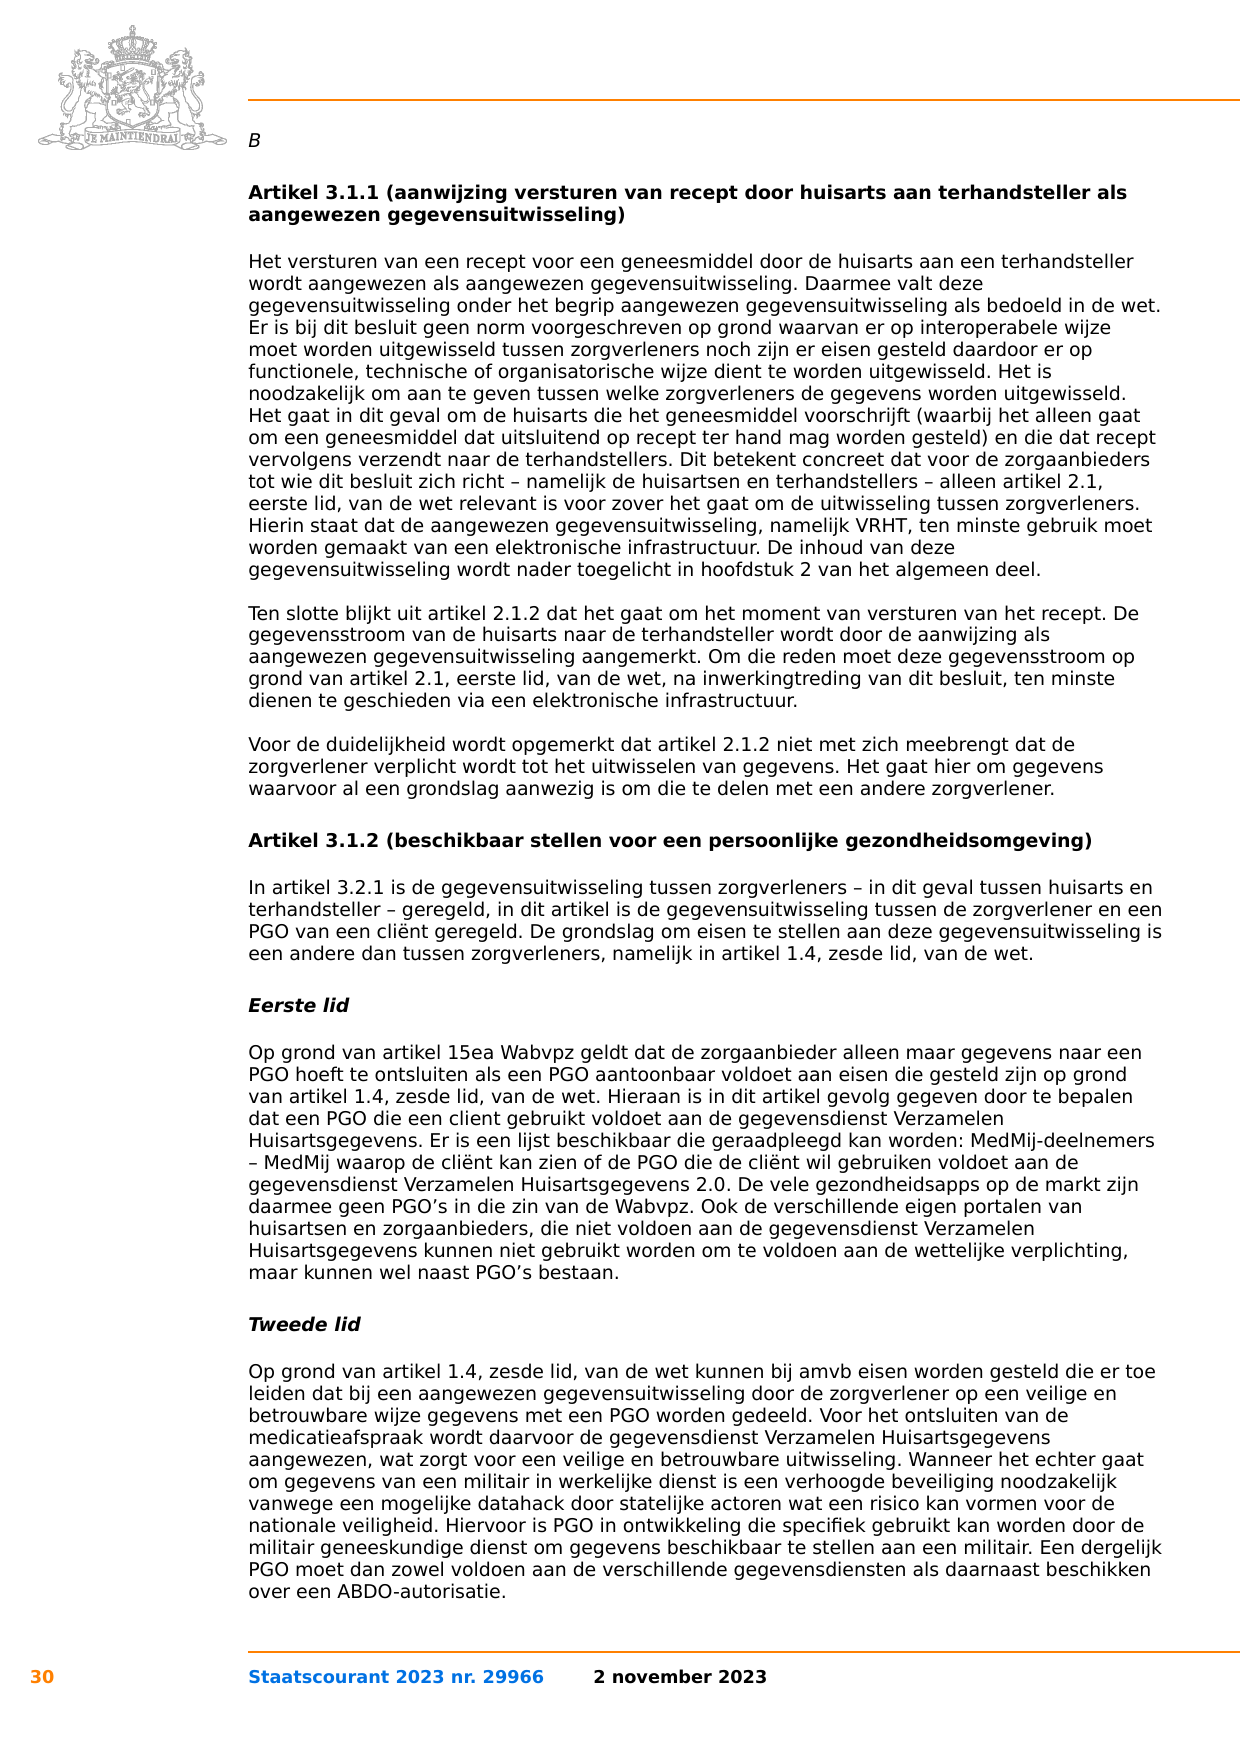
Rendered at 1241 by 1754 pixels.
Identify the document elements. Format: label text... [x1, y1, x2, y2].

text Op grond van artikel 15ea Wabvpz geldt dat de zorgaanbieder alleen maar gegevens naar een PGO hoeft te ontsluiten als een PGO aantoonbaar voldoet aan eisen die gesteld zijn op grond van artikel 1.4, zesde lid, van de wet. Hieraan is in dit artikel gevolg gegeven door te bepalen dat een PGO die een client gebruikt voldoet aan de gegevensdienst Verzamelen Huisartsgegevens. Er is een lijst beschikbaar die geraadpleegd kan worden: MedMij-deelnemers – MedMij waarop de cliënt kan zien of de PGO die de cliënt wil gebruiken voldoet aan de gegevensdienst Verzamelen Huisartsgegevens 2.0. De vele gezondheidsapps op de markt zijn daarmee geen PGO’s in die zin van de Wabvpz. Ook de verschillende eigen portalen van huisartsen en zorgaanbieders, die niet voldoen aan de gegevensdienst Verzamelen Huisartsgegevens kunnen niet gebruikt worden om te voldoen aan de wettelijke verplichting, maar kunnen wel naast PGO’s bestaan. [248, 1042, 1163, 1284]
text Ten slotte blijkt uit artikel 2.1.2 dat het gaat om het moment van versturen van het recept. De gegevensstroom van de huisarts naar de terhandsteller wordt door de aanwijzing als aangewezen gegevensuitwisseling aangemerkt. Om die reden moet deze gegevensstroom op grond van artikel 2.1, eerste lid, van de wet, na inwerkingtreding van dit besluit, ten minste dienen te geschieden via een elektronische infrastructuur. [248, 602, 1163, 712]
text Voor de duidelijkheid wordt opgemerkt dat artikel 2.1.2 niet met zich meebrengt dat de zorgverlener verplicht wordt tot het uitwisselen van gegevens. Het gaat hier om gegevens waarvoor al een grondslag aanwezig is om die te delen met een andere zorgverlener. [248, 734, 1163, 800]
text Het versturen van een recept voor een geneesmiddel door de huisarts aan een terhandsteller wordt aangewezen als aangewezen gegevensuitwisseling. Daarmee valt deze gegevensuitwisseling onder het begrip aangewezen gegevensuitwisseling als bedoeld in de wet. Er is bij dit besluit geen norm voorgeschreven op grond waarvan er op interoperabele wijze moet worden uitgewisseld tussen zorgverleners noch zijn er eisen gesteld daardoor er op functionele, technische of organisatorische wijze dient te worden uitgewisseld. Het is noodzakelijk om aan te geven tussen welke zorgverleners de gegevens worden uitgewisseld. Het gaat in dit geval om de huisarts die het geneesmiddel voorschrijft (waarbij het alleen gaat om een geneesmiddel dat uitsluitend op recept ter hand mag worden gesteld) en die dat recept vervolgens verzendt naar de terhandstellers. Dit betekent concreet dat voor de zorgaanbieders tot wie dit besluit zich richt – namelijk de huisartsen en terhandstellers – alleen artikel 2.1, eerste lid, van de wet relevant is voor zover het gaat om de uitwisseling tussen zorgverleners. Hierin staat dat de aangewezen gegevensuitwisseling, namelijk VRHT, ten minste gebruik moet worden gemaakt van een elektronische infrastructuur. De inhoud van deze gegevensuitwisseling wordt nader toegelicht in hoofdstuk 2 van het algemeen deel. [248, 251, 1163, 581]
picture [38, 25, 227, 150]
subtitle Artikel 3.1.2 (beschikbaar stellen voor een persoonlijke gezondheidsomgeving) [248, 830, 1163, 852]
subtitle Artikel 3.1.1 (aanwijzing versturen van recept door huisarts aan terhandsteller als aangewezen gegevensuitwisseling) [248, 182, 1163, 226]
subtitle Eerste lid [248, 995, 1163, 1017]
text Op grond van artikel 1.4, zesde lid, van de wet kunnen bij amvb eisen worden gesteld die er toe leiden dat bij een aangewezen gegevensuitwisseling door de zorgverlener op een veilige en betrouwbare wijze gegevens met een PGO worden gedeeld. Voor het ontsluiten van de medicatieafspraak wordt daarvoor de gegevensdienst Verzamelen Huisartsgegevens aangewezen, wat zorgt voor een veilige en betrouwbare uitwisseling. Wanneer het echter gaat om gegevens van een militair in werkelijke dienst is een verhoogde beveiliging noodzakelijk vanwege een mogelijke datahack door statelijke actoren wat een risico kan vormen voor de nationale veiligheid. Hiervoor is PGO in ontwikkeling die specifiek gebruikt kan worden door de militair geneeskundige dienst om gegevens beschikbaar te stellen aan een militair. Een dergelijk PGO moet dan zowel voldoen aan de verschillende gegevensdiensten als daarnaast beschikken over een ABDO-autorisatie. [248, 1361, 1163, 1602]
subtitle Tweede lid [248, 1314, 1163, 1336]
text In artikel 3.2.1 is de gegevensuitwisseling tussen zorgverleners – in dit geval tussen huisarts en terhandsteller – geregeld, in dit artikel is de gegevensuitwisseling tussen de zorgverlener en een PGO van een cliënt geregeld. De grondslag om eisen te stellen aan deze gegevensuitwisseling is een andere dan tussen zorgverleners, namelijk in artikel 1.4, zesde lid, van de wet. [248, 877, 1163, 965]
subtitle B [248, 130, 1163, 152]
